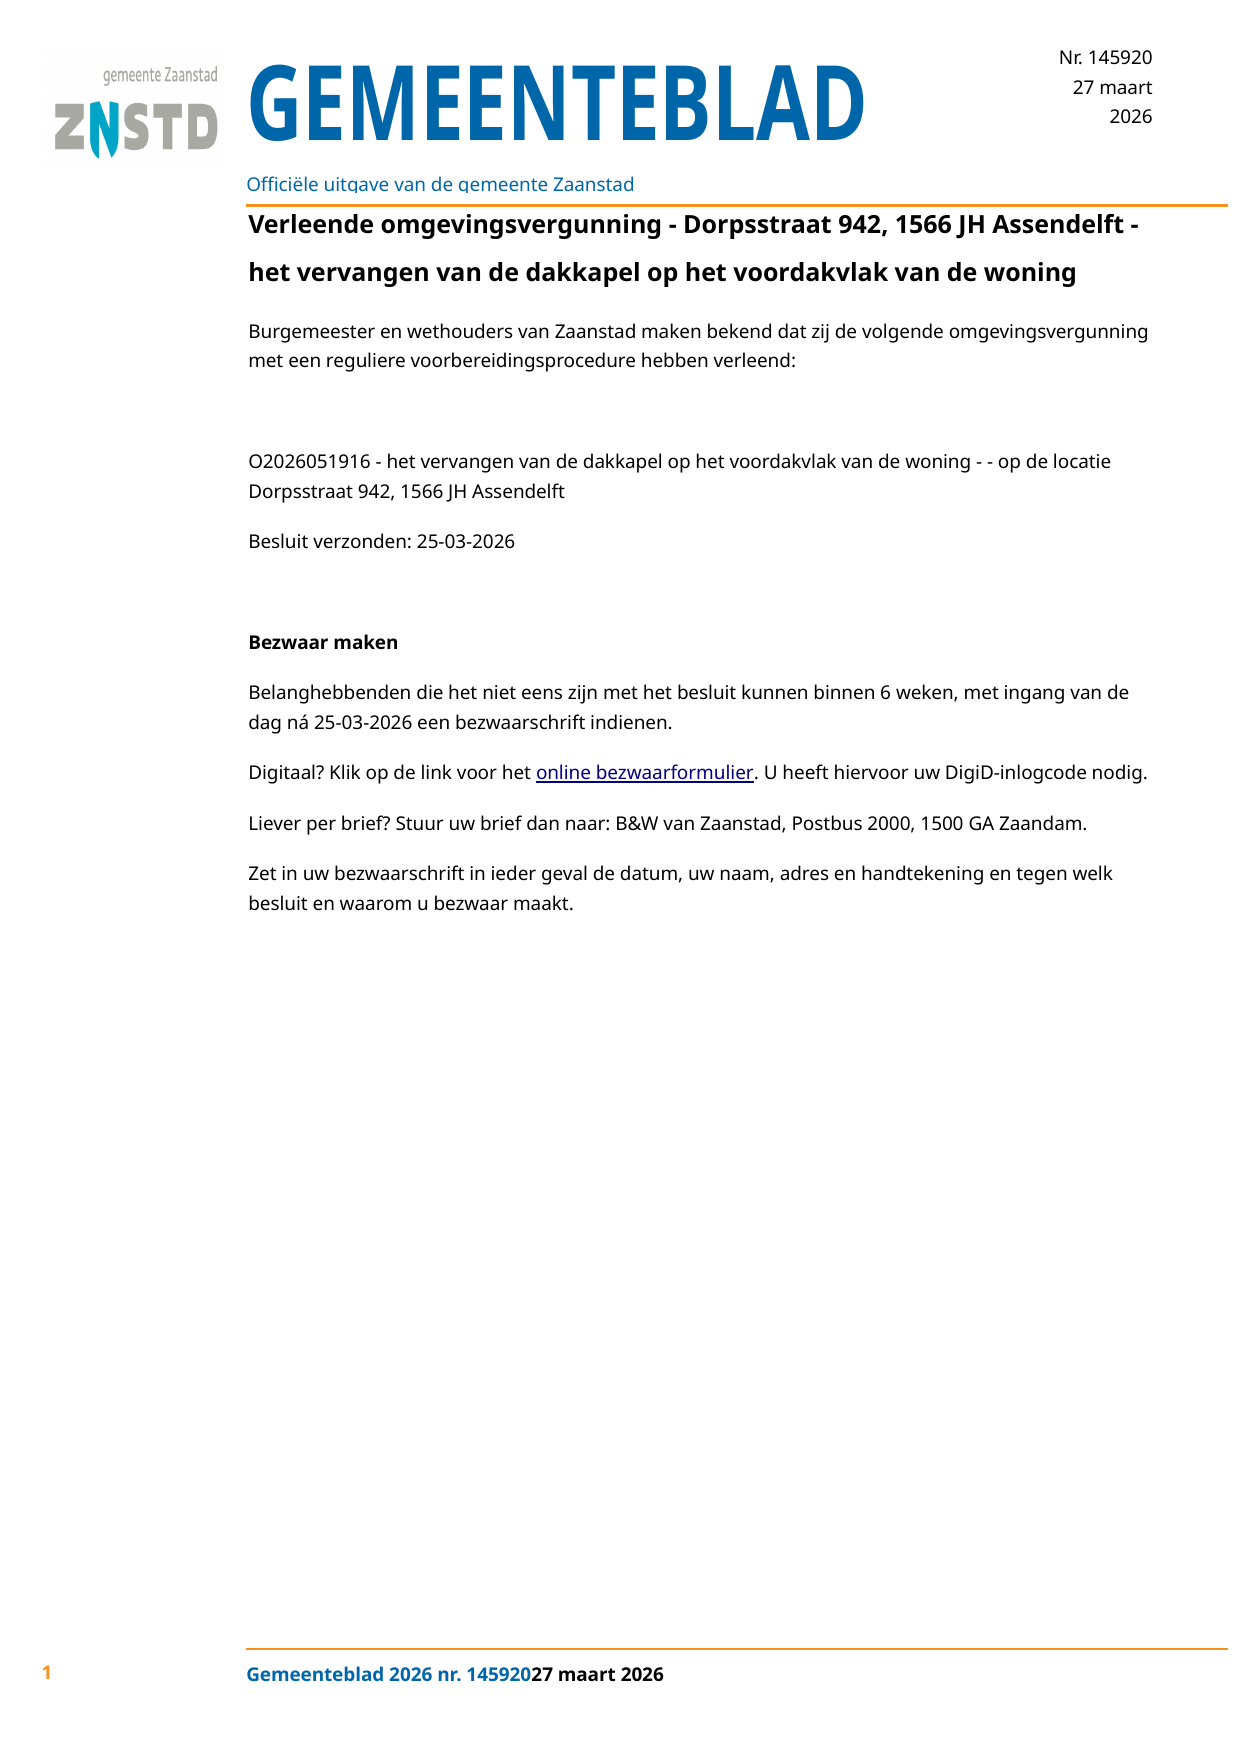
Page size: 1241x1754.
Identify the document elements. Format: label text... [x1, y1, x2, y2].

text Liever per brief? Stuur uw brief dan naar: B&W van Zaanstad, Postbus 2000, 1500 GA Zaandam. [248, 810, 1152, 836]
text Belanghebbenden die het niet eens zijn met het besluit kunnen binnen 6 weken, met ingang van de dag ná 25-03-2026 een bezwaarschrift indienen. [248, 679, 1152, 735]
text Verleende omgevingsvergunning - Dorpsstraat 942, 1566 JH Assendelft - het vervangen van de dakkapel op het voordakvlak van de woning [248, 207, 1152, 288]
text Besluit verzonden: 25-03-2026 [248, 528, 1152, 554]
text Zet in uw bezwaarschrift in ieder geval de datum, uw naam, adres en handtekening en tegen welk besluit en waarom u bezwaar maakt. [248, 860, 1152, 916]
text Digitaal? Klik op de link voor het online bezwaarformulier. U heeft hiervoor uw DigiD-inlogcode nodig. [248, 759, 1152, 785]
picture [41, 47, 231, 172]
text O2026051916 - het vervangen van de dakkapel op het voordakvlak van de woning - - op de locatie Dorpsstraat 942, 1566 JH Assendelft [248, 448, 1152, 504]
text Bezwaar maken [248, 629, 1152, 655]
text Burgemeester en wethouders van Zaanstad maken bekend dat zij de volgende omgevingsvergunning met een reguliere voorbereidingsprocedure hebben verleend: [248, 318, 1152, 373]
